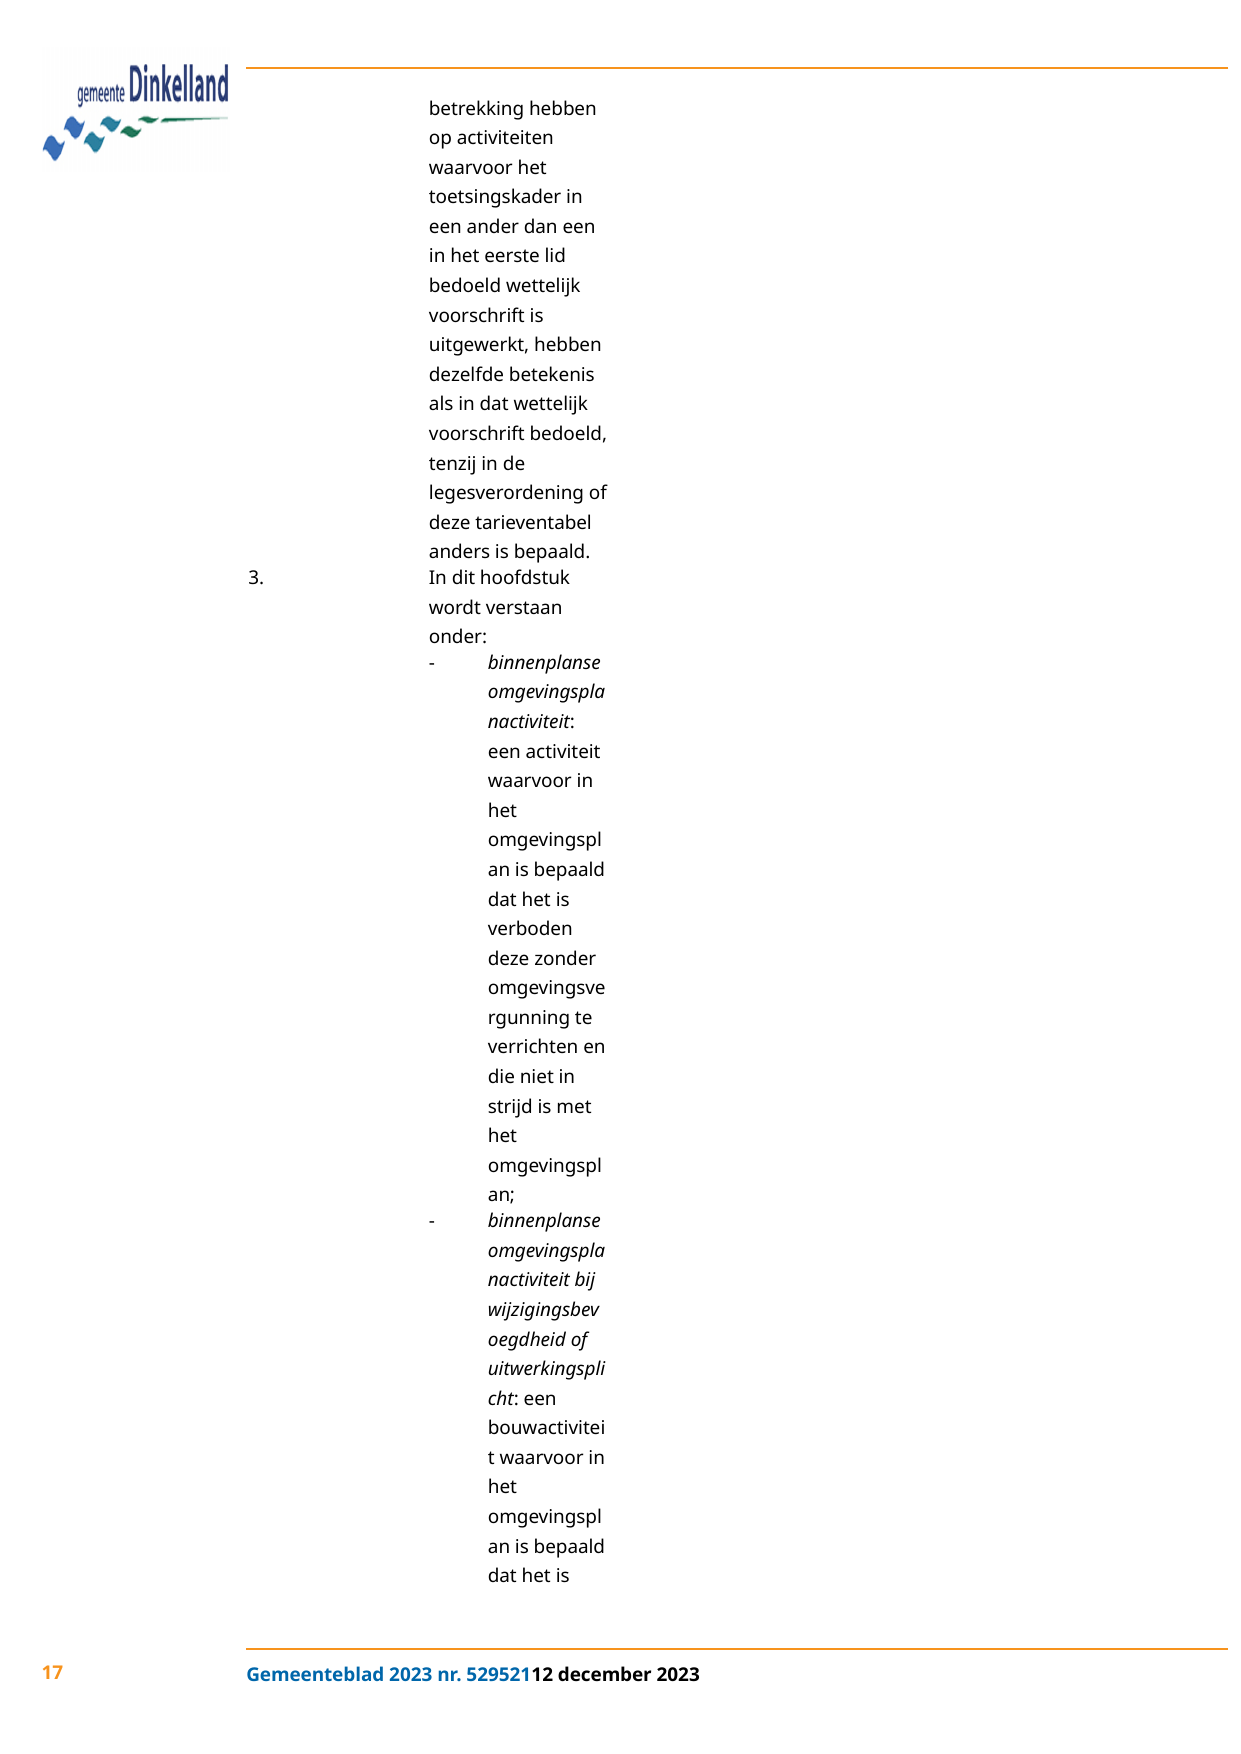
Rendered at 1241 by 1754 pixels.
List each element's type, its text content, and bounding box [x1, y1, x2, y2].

table_cell [248, 649, 429, 1207]
table_cell In dit hoofdstuk wordt verstaan onder: [429, 564, 609, 649]
table_cell [971, 564, 1152, 649]
table_cell [971, 649, 1152, 1207]
table_cell 3. [248, 564, 429, 649]
table_cell binnenplanse omgevingsplanactiviteit: een activiteit waarvoor in het omgevingsplan is bepaald dat het is verboden deze zonder omgevingsvergunning te verrichten en die niet in strijd is met het omgevingsplan; [429, 649, 609, 1207]
table_cell binnenplanse omgevingsplanactiviteit bij wijzigingsbevoegdheid of uitwerkingsplicht: een bouwactiviteit waarvoor in het omgevingsplan is bepaald dat het is [429, 1208, 609, 1588]
picture [41, 47, 231, 172]
table_cell [248, 95, 429, 564]
table_cell betrekking hebben op activiteiten waarvoor het toetsingskader in een ander dan een in het eerste lid bedoeld wettelijk voorschrift is uitgewerkt, hebben dezelfde betekenis als in dat wettelijk voorschrift bedoeld, tenzij in de legesverordening of deze tarieventabel anders is bepaald. [429, 95, 609, 564]
table_cell [609, 1208, 971, 1588]
table_cell [609, 95, 971, 564]
table_cell [609, 564, 971, 649]
table_cell [609, 649, 971, 1207]
table_cell [971, 1208, 1152, 1588]
table_cell [971, 95, 1152, 564]
table_cell [248, 1208, 429, 1588]
